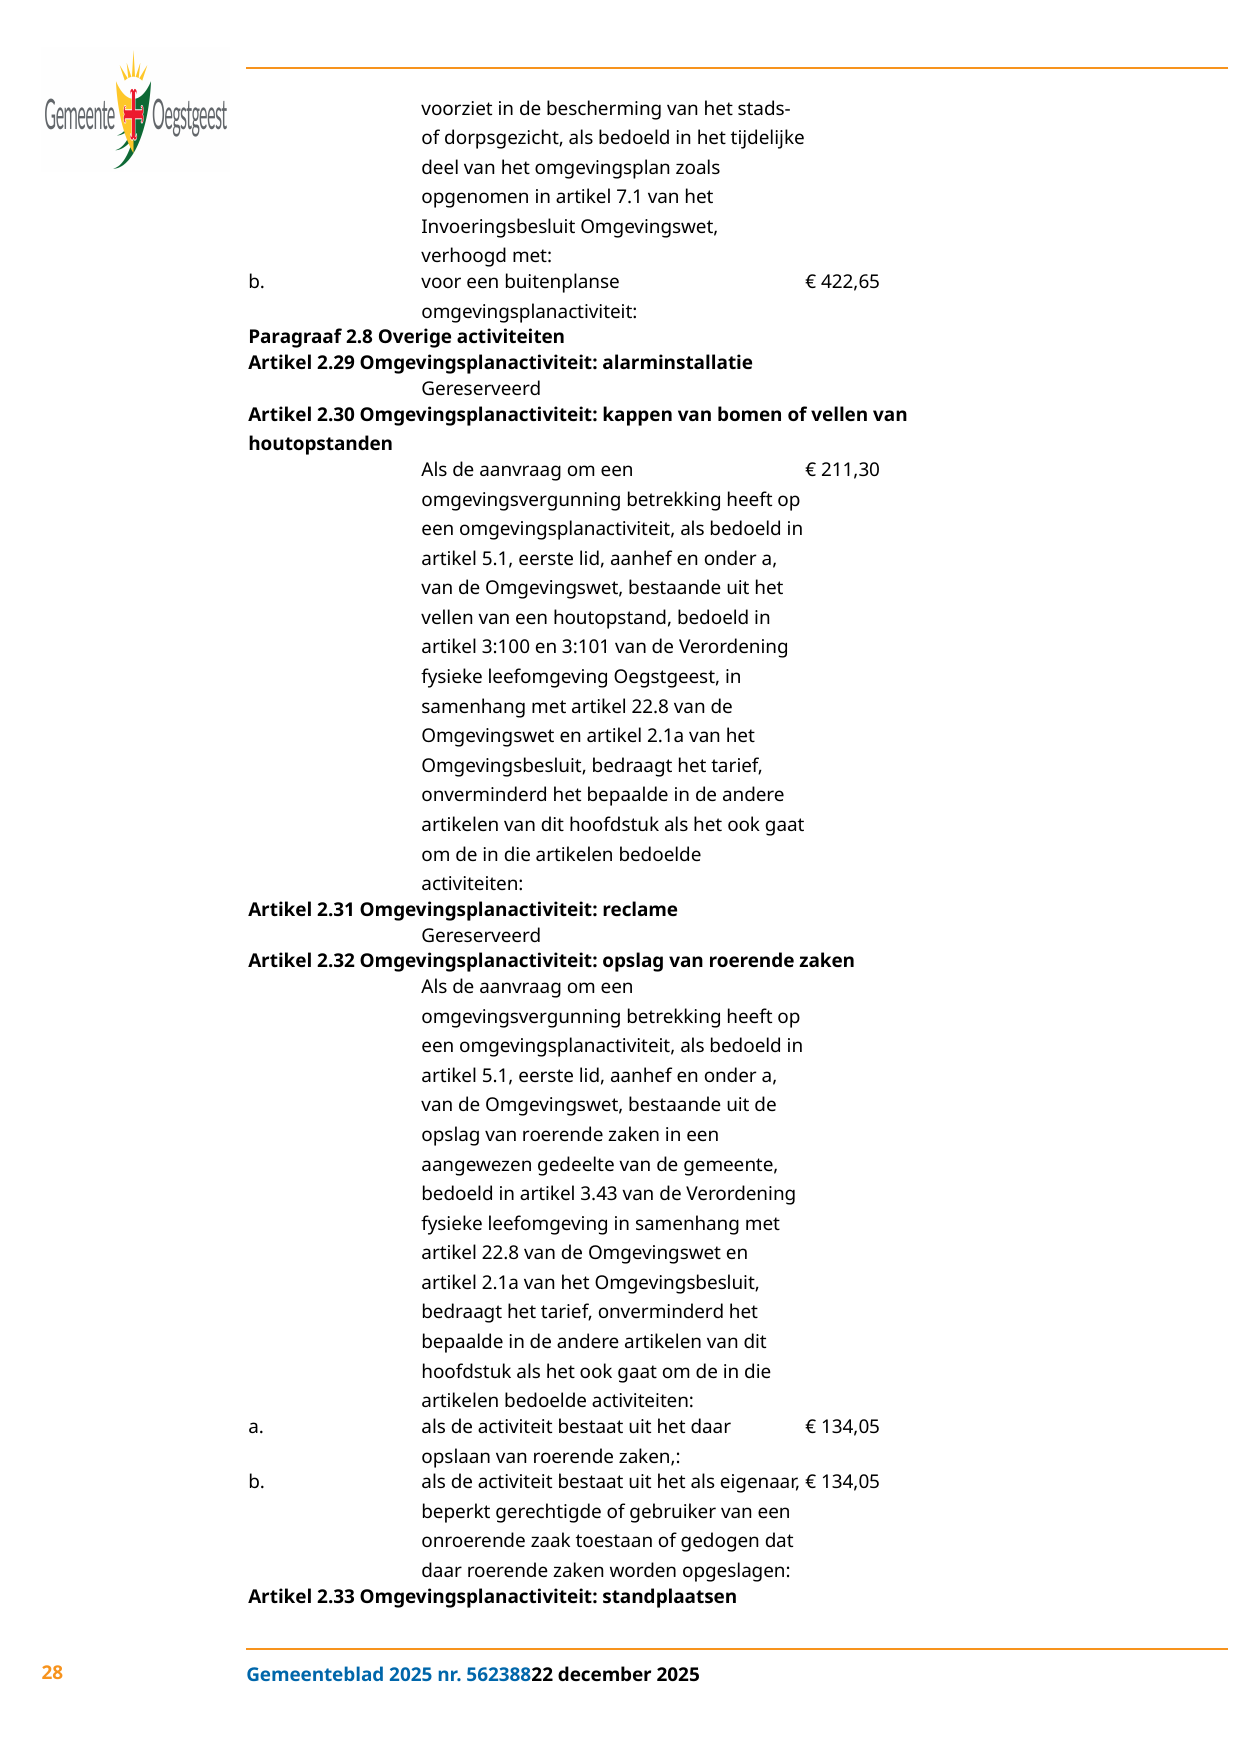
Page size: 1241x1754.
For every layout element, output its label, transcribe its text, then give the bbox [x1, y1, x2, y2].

table_cell b. [248, 1469, 421, 1583]
table_cell € 134,05 [805, 1413, 978, 1468]
table_cell Artikel 2.30 Omgevingsplanactiviteit: kappen van bomen of vellen van houtopstanden [248, 401, 978, 456]
table_cell Artikel 2.29 Omgevingsplanactiviteit: alarminstallatie [248, 350, 978, 375]
table_cell voorziet in de bescherming van het stads- of dorpsgezicht, als bedoeld in het tijdelijke deel van het omgevingsplan zoals opgenomen in artikel 7.1 van het Invoeringsbesluit Omgevingswet, verhoogd met: [421, 95, 805, 268]
table_cell Artikel 2.31 Omgevingsplanactiviteit: reclame [248, 896, 978, 922]
table_cell Als de aanvraag om een omgevingsvergunning betrekking heeft op een omgevingsplanactiviteit, als bedoeld in artikel 5.1, eerste lid, aanhef en onder a, van de Omgevingswet, bestaande uit het vellen van een houtopstand, bedoeld in artikel 3:100 en 3:101 van de Verordening fysieke leefomgeving Oegstgeest, in samenhang met artikel 22.8 van de Omgevingswet en artikel 2.1a van het Omgevingsbesluit, bedraagt het tarief, onverminderd het bepaalde in de andere artikelen van dit hoofdstuk als het ook gaat om de in die artikelen bedoelde activiteiten: [421, 456, 805, 896]
table_cell b. [248, 269, 421, 324]
table_cell Gereserveerd [421, 375, 805, 401]
table_cell als de activiteit bestaat uit het daar opslaan van roerende zaken,: [421, 1413, 805, 1468]
table_cell [979, 973, 1152, 1413]
table_cell Paragraaf 2.8 Overige activiteiten [248, 324, 1152, 349]
table_cell [248, 922, 421, 948]
table_cell [248, 456, 421, 896]
table_cell € 134,05 [805, 1469, 978, 1583]
table_cell [805, 922, 978, 948]
picture [41, 47, 231, 172]
table_cell Als de aanvraag om een omgevingsvergunning betrekking heeft op een omgevingsplanactiviteit, als bedoeld in artikel 5.1, eerste lid, aanhef en onder a, van de Omgevingswet, bestaande uit de opslag van roerende zaken in een aangewezen gedeelte van de gemeente, bedoeld in artikel 3.43 van de Verordening fysieke leefomgeving in samenhang met artikel 22.8 van de Omgevingswet en artikel 2.1a van het Omgevingsbesluit, bedraagt het tarief, onverminderd het bepaalde in de andere artikelen van dit hoofdstuk als het ook gaat om de in die artikelen bedoelde activiteiten: [421, 973, 805, 1413]
table_cell [248, 973, 421, 1413]
table_cell [805, 375, 978, 401]
table_cell [248, 375, 421, 401]
table_cell [979, 375, 1152, 401]
table_cell [805, 95, 978, 268]
table_cell Artikel 2.32 Omgevingsplanactiviteit: opslag van roerende zaken [248, 948, 978, 973]
table_cell [979, 95, 1152, 268]
table_cell [248, 95, 421, 268]
table_cell a. [248, 1413, 421, 1468]
table_cell Gereserveerd [421, 922, 805, 948]
table_cell € 422,65 [805, 269, 978, 324]
table_cell [979, 1413, 1152, 1468]
table_cell als de activiteit bestaat uit het als eigenaar, beperkt gerechtigde of gebruiker van een onroerende zaak toestaan of gedogen dat daar roerende zaken worden opgeslagen: [421, 1469, 805, 1583]
table_cell [979, 1469, 1152, 1583]
table_cell voor een buitenplanse omgevingsplanactiviteit: [421, 269, 805, 324]
table_cell [979, 269, 1152, 324]
table_cell [979, 456, 1152, 896]
table_cell Artikel 2.33 Omgevingsplanactiviteit: standplaatsen [248, 1583, 978, 1609]
table_cell € 211,30 [805, 456, 978, 896]
table_cell [805, 973, 978, 1413]
table_cell [979, 922, 1152, 948]
